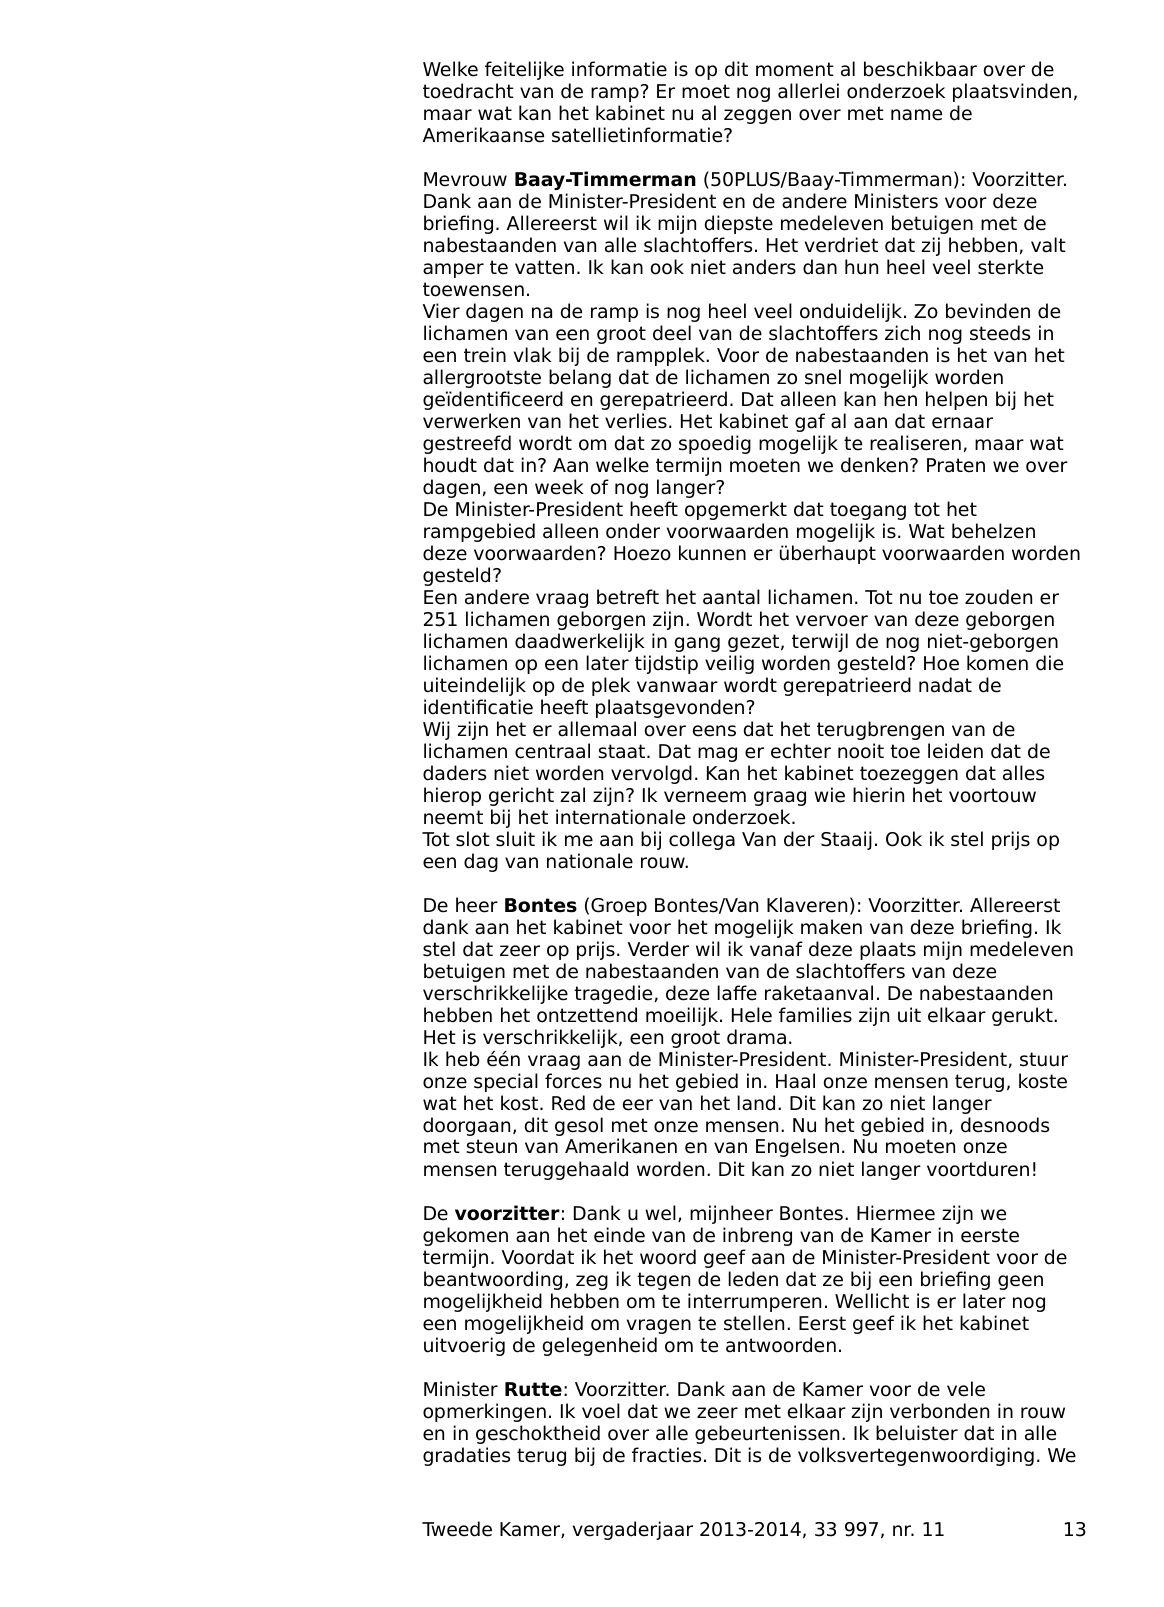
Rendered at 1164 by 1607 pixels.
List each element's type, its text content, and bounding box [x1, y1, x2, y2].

text Vier dagen na de ramp is nog heel veel onduidelijk. Zo bevinden de lichamen van een groot deel van de slachtoffers zich nog steeds in een trein vlak bij de rampplek. Voor de nabestaanden is het van het allergrootste belang dat de lichamen zo snel mogelijk worden geïdentificeerd en gerepatrieerd. Dat alleen kan hen helpen bij het verwerken van het verlies. Het kabinet gaf al aan dat ernaar gestreefd wordt om dat zo spoedig mogelijk te realiseren, maar wat houdt dat in? Aan welke termijn moeten we denken? Praten we over dagen, een week of nog langer? [422, 301, 1087, 499]
text De heer Bontes (Groep Bontes/Van Klaveren): Voorzitter. Allereerst dank aan het kabinet voor het mogelijk maken van deze briefing. Ik stel dat zeer op prijs. Verder wil ik vanaf deze plaats mijn medeleven betuigen met de nabestaanden van de slachtoffers van deze verschrikkelijke tragedie, deze laffe raketaanval. De nabestaanden hebben het ontzettend moeilijk. Hele families zijn uit elkaar gerukt. Het is verschrikkelijk, een groot drama. [422, 895, 1087, 1048]
text De Minister-President heeft opgemerkt dat toegang tot het rampgebied alleen onder voorwaarden mogelijk is. Wat behelzen deze voorwaarden? Hoezo kunnen er überhaupt voorwaarden worden gesteld? [422, 499, 1087, 587]
text Welke feitelijke informatie is op dit moment al beschikbaar over de toedracht van de ramp? Er moet nog allerlei onderzoek plaatsvinden, maar wat kan het kabinet nu al zeggen over met name de Amerikaanse satellietinformatie? [422, 59, 1087, 147]
text Mevrouw Baay-Timmerman (50PLUS/Baay-Timmerman): Voorzitter. Dank aan de Minister-President en de andere Ministers voor deze briefing. Allereerst wil ik mijn diepste medeleven betuigen met de nabestaanden van alle slachtoffers. Het verdriet dat zij hebben, valt amper te vatten. Ik kan ook niet anders dan hun heel veel sterkte toewensen. [422, 169, 1087, 301]
text Ik heb één vraag aan de Minister-President. Minister-President, stuur onze special forces nu het gebied in. Haal onze mensen terug, koste wat het kost. Red de eer van het land. Dit kan zo niet langer doorgaan, dit gesol met onze mensen. Nu het gebied in, desnoods met steun van Amerikanen en van Engelsen. Nu moeten onze mensen teruggehaald worden. Dit kan zo niet langer voortduren! [422, 1048, 1087, 1180]
text De voorzitter: Dank u wel, mijnheer Bontes. Hiermee zijn we gekomen aan het einde van de inbreng van de Kamer in eerste termijn. Voordat ik het woord geef aan de Minister-President voor de beantwoording, zeg ik tegen de leden dat ze bij een briefing geen mogelijkheid hebben om te interrumperen. Wellicht is er later nog een mogelijkheid om vragen te stellen. Eerst geef ik het kabinet uitvoerig de gelegenheid om te antwoorden. [422, 1203, 1087, 1356]
text Tot slot sluit ik me aan bij collega Van der Staaij. Ook ik stel prijs op een dag van nationale rouw. [422, 828, 1087, 872]
text Wij zijn het er allemaal over eens dat het terugbrengen van de lichamen centraal staat. Dat mag er echter nooit toe leiden dat de daders niet worden vervolgd. Kan het kabinet toezeggen dat alles hierop gericht zal zijn? Ik verneem graag wie hierin het voortouw neemt bij het internationale onderzoek. [422, 719, 1087, 828]
text Minister Rutte: Voorzitter. Dank aan de Kamer voor de vele opmerkingen. Ik voel dat we zeer met elkaar zijn verbonden in rouw en in geschoktheid over alle gebeurtenissen. Ik beluister dat in alle gradaties terug bij de fracties. Dit is de volksvertegenwoordiging. We [422, 1379, 1087, 1467]
text Een andere vraag betreft het aantal lichamen. Tot nu toe zouden er 251 lichamen geborgen zijn. Wordt het vervoer van deze geborgen lichamen daadwerkelijk in gang gezet, terwijl de nog niet-geborgen lichamen op een later tijdstip veilig worden gesteld? Hoe komen die uiteindelijk op de plek vanwaar wordt gerepatrieerd nadat de identificatie heeft plaatsgevonden? [422, 587, 1087, 719]
